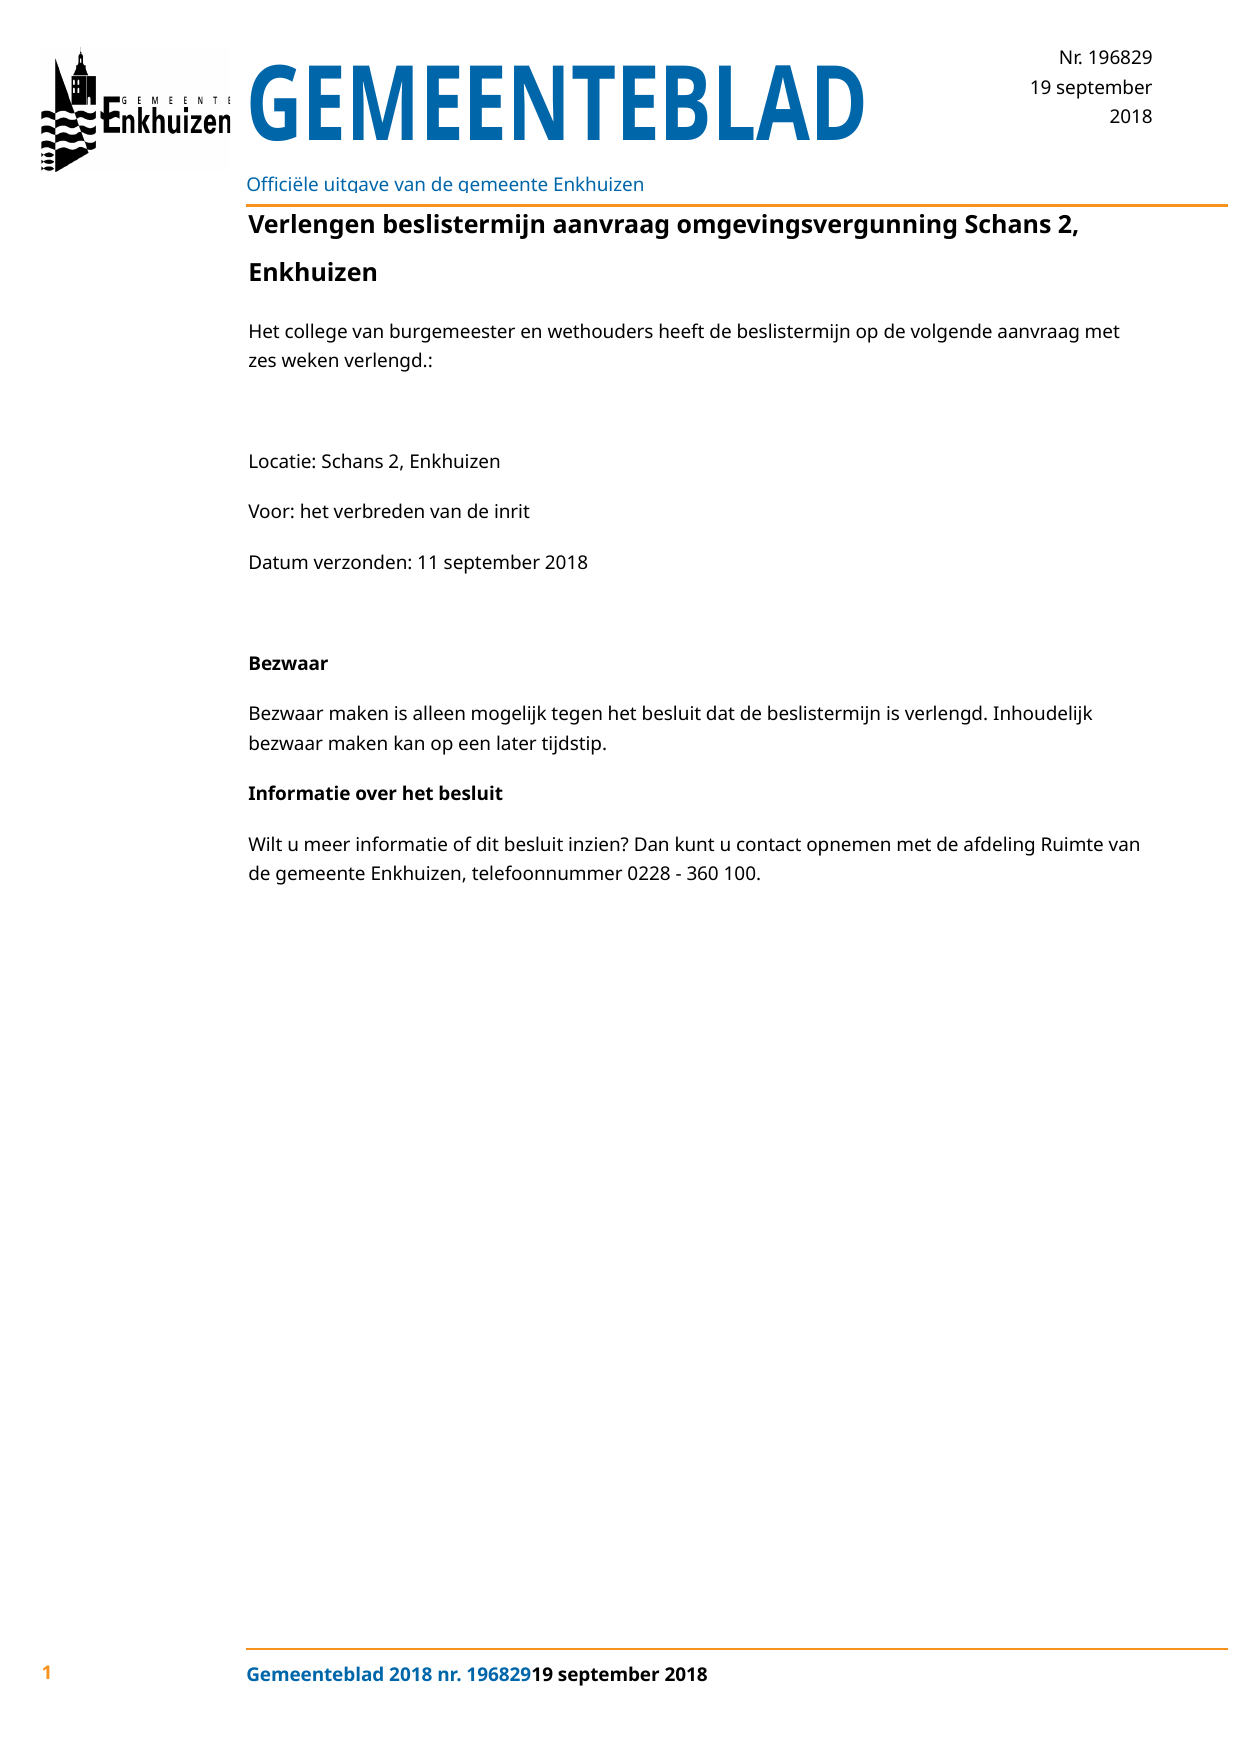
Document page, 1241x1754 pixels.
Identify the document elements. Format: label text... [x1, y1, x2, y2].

picture [41, 47, 231, 172]
text Datum verzonden: 11 september 2018 [248, 549, 1152, 575]
text Bezwaar maken is alleen mogelijk tegen het besluit dat de beslistermijn is verlengd. Inhoudelijk bezwaar maken kan op een later tijdstip. [248, 700, 1152, 756]
text Wilt u meer informatie of dit besluit inzien? Dan kunt u contact opnemen met de afdeling Ruimte van de gemeente Enkhuizen, telefoonnummer 0228 - 360 100. [248, 831, 1152, 886]
text Het college van burgemeester en wethouders heeft de beslistermijn op de volgende aanvraag met zes weken verlengd.: [248, 318, 1152, 373]
text Bezwaar [248, 650, 1152, 676]
text Verlengen beslistermijn aanvraag omgevingsvergunning Schans 2, Enkhuizen [248, 207, 1152, 288]
text Informatie over het besluit [248, 780, 1152, 806]
text Voor: het verbreden van de inrit [248, 499, 1152, 524]
text Locatie: Schans 2, Enkhuizen [248, 448, 1152, 474]
